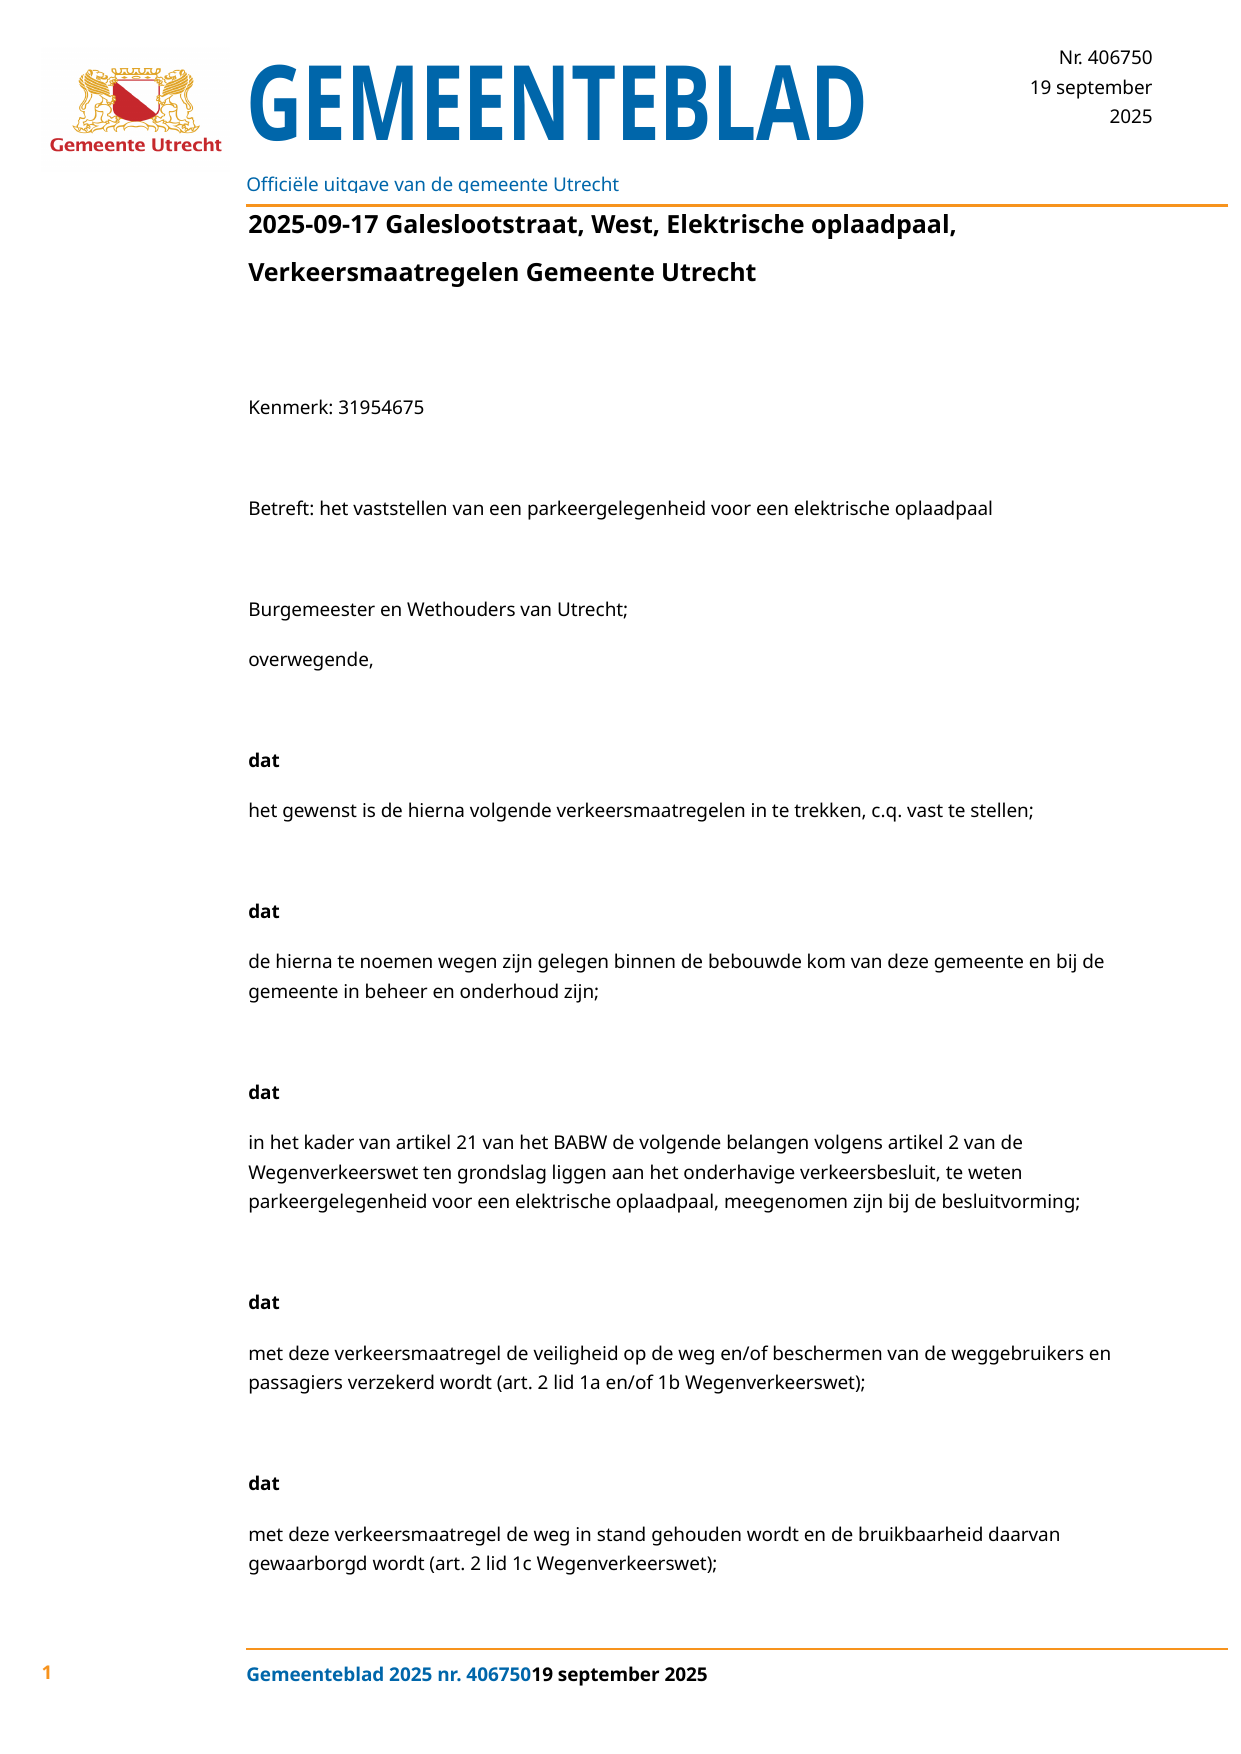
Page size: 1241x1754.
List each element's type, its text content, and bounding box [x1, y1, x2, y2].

text dat [248, 1079, 1152, 1105]
text dat [248, 1470, 1152, 1496]
text met deze verkeersmaatregel de weg in stand gehouden wordt en de bruikbaarheid daarvan gewaarborgd wordt (art. 2 lid 1c Wegenverkeerswet); [248, 1521, 1152, 1576]
text Burgemeester en Wethouders van Utrecht; [248, 596, 1152, 621]
picture [41, 47, 231, 172]
text dat [248, 747, 1152, 773]
text het gewenst is de hierna volgende verkeersmaatregelen in te trekken, c.q. vast te stellen; [248, 797, 1152, 823]
text 2025-09-17 Galeslootstraat, West, Elektrische oplaadpaal, Verkeersmaatregelen Gemeente Utrecht [248, 207, 1152, 288]
text in het kader van artikel 21 van het BABW de volgende belangen volgens artikel 2 van de Wegenverkeerswet ten grondslag liggen aan het onderhavige verkeersbesluit, te weten parkeergelegenheid voor een elektrische oplaadpaal, meegenomen zijn bij de besluitvorming; [248, 1129, 1152, 1214]
text Kenmerk: 31954675 [248, 394, 1152, 420]
text overwegende, [248, 646, 1152, 672]
text Betreft: het vaststellen van een parkeergelegenheid voor een elektrische oplaadpaal [248, 495, 1152, 521]
text met deze verkeersmaatregel de veiligheid op de weg en/of beschermen van de weggebruikers en passagiers verzekerd wordt (art. 2 lid 1a en/of 1b Wegenverkeerswet); [248, 1340, 1152, 1395]
text de hierna te noemen wegen zijn gelegen binnen de bebouwde kom van deze gemeente en bij de gemeente in beheer en onderhoud zijn; [248, 949, 1152, 1004]
text dat [248, 1289, 1152, 1315]
text dat [248, 898, 1152, 924]
